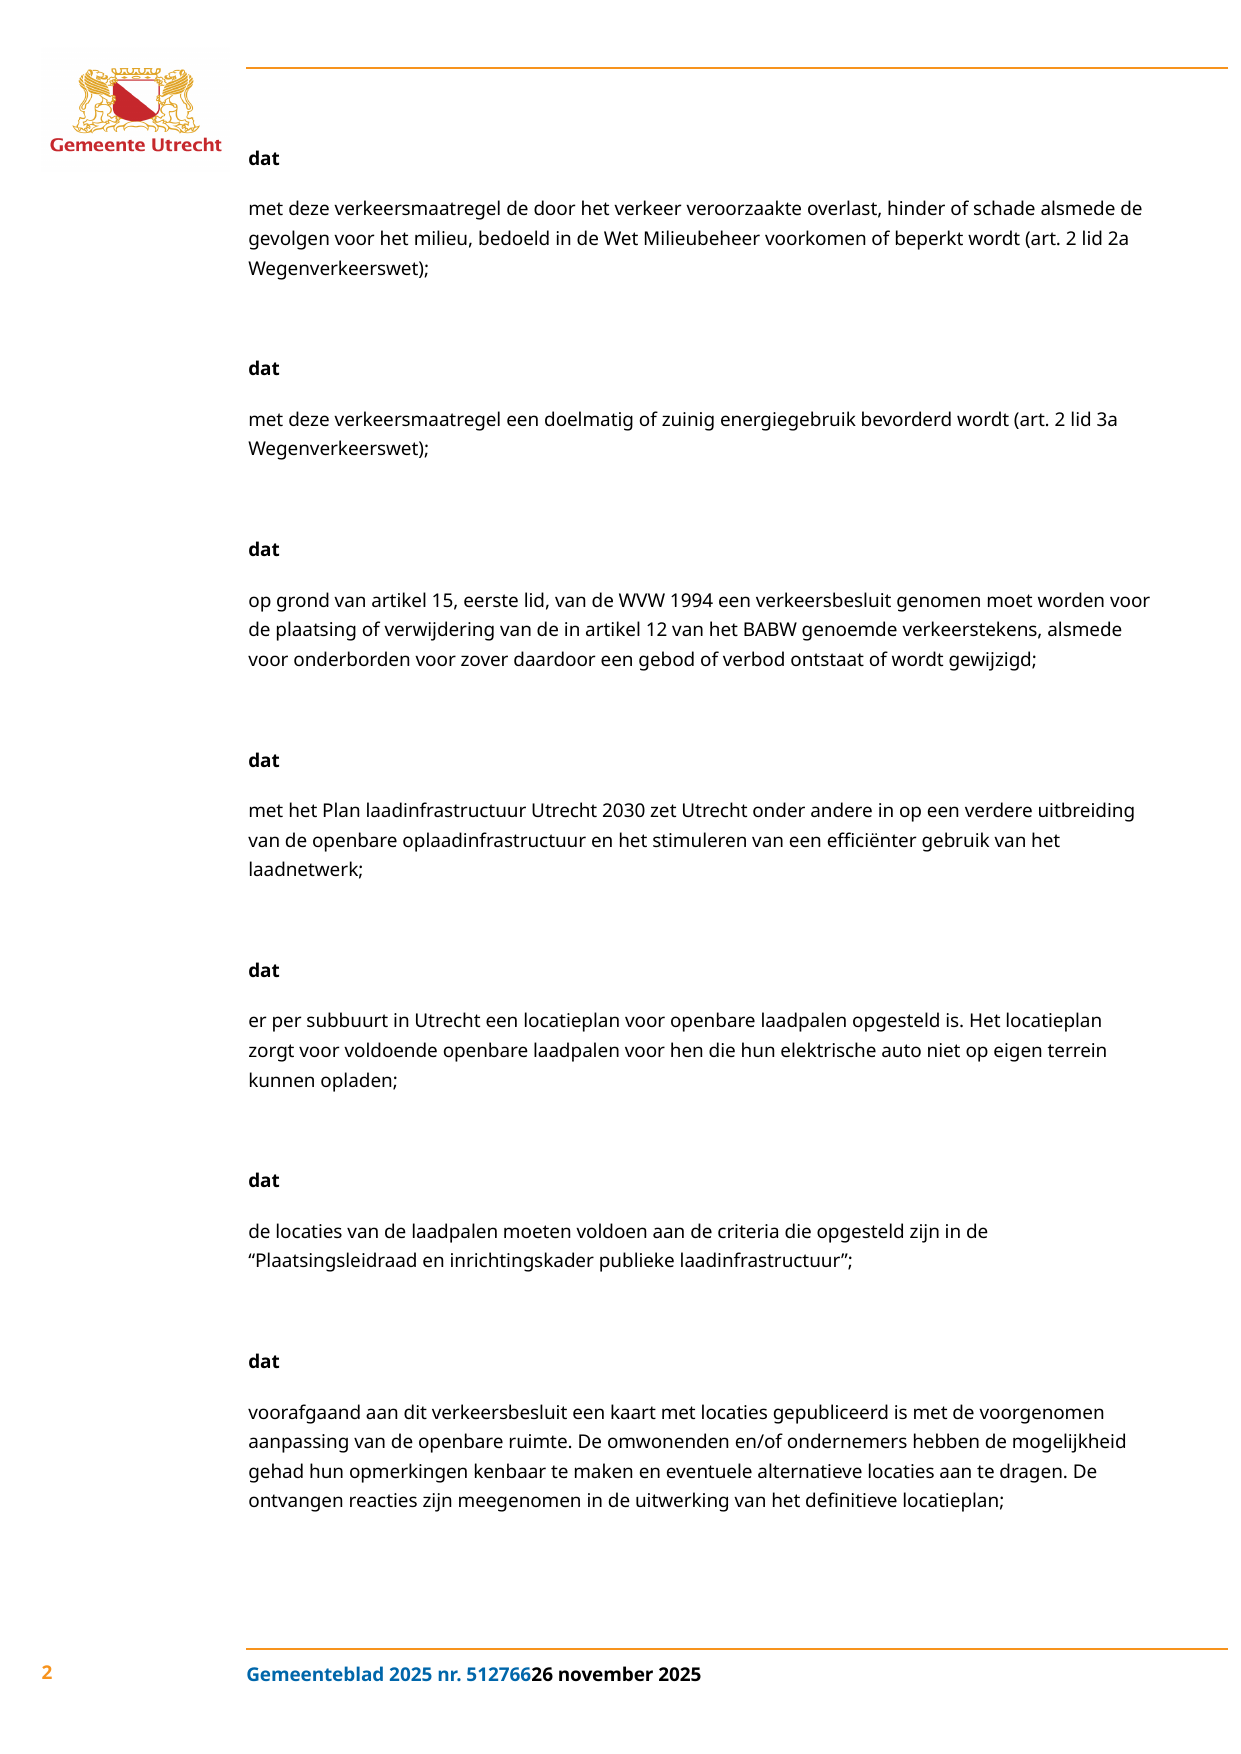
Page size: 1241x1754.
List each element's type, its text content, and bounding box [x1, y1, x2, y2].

text dat [248, 957, 1152, 983]
text dat [248, 145, 1152, 171]
text met deze verkeersmaatregel de door het verkeer veroorzaakte overlast, hinder of schade alsmede de gevolgen voor het milieu, bedoeld in de Wet Milieubeheer voorkomen of beperkt wordt (art. 2 lid 2a Wegenverkeerswet); [248, 196, 1152, 281]
text op grond van artikel 15, eerste lid, van de WVW 1994 een verkeersbesluit genomen moet worden voor de plaatsing of verwijdering van de in artikel 12 van het BABW genoemde verkeerstekens, alsmede voor onderborden voor zover daardoor een gebod of verbod ontstaat of wordt gewijzigd; [248, 587, 1152, 672]
text met deze verkeersmaatregel een doelmatig of zuinig energiegebruik bevorderd wordt (art. 2 lid 3a Wegenverkeerswet); [248, 406, 1152, 461]
text met het Plan laadinfrastructuur Utrecht 2030 zet Utrecht onder andere in op een verdere uitbreiding van de openbare oplaadinfrastructuur en het stimuleren van een efficiënter gebruik van het laadnetwerk; [248, 797, 1152, 882]
text er per subbuurt in Utrecht een locatieplan voor openbare laadpalen opgesteld is. Het locatieplan zorgt voor voldoende openbare laadpalen voor hen die hun elektrische auto niet op eigen terrein kunnen opladen; [248, 1008, 1152, 1093]
text dat [248, 1348, 1152, 1374]
picture [41, 47, 231, 172]
text voorafgaand aan dit verkeersbesluit een kaart met locaties gepubliceerd is met de voorgenomen aanpassing van de openbare ruimte. De omwonenden en/of ondernemers hebben de mogelijkheid gehad hun opmerkingen kenbaar te maken en eventuele alternatieve locaties aan te dragen. De ontvangen reacties zijn meegenomen in de uitwerking van het definitieve locatieplan; [248, 1399, 1152, 1513]
text dat [248, 1168, 1152, 1193]
text de locaties van de laadpalen moeten voldoen aan de criteria die opgesteld zijn in de “Plaatsingsleidraad en inrichtingskader publieke laadinfrastructuur”; [248, 1218, 1152, 1273]
text dat [248, 747, 1152, 773]
text dat [248, 536, 1152, 562]
text dat [248, 356, 1152, 381]
